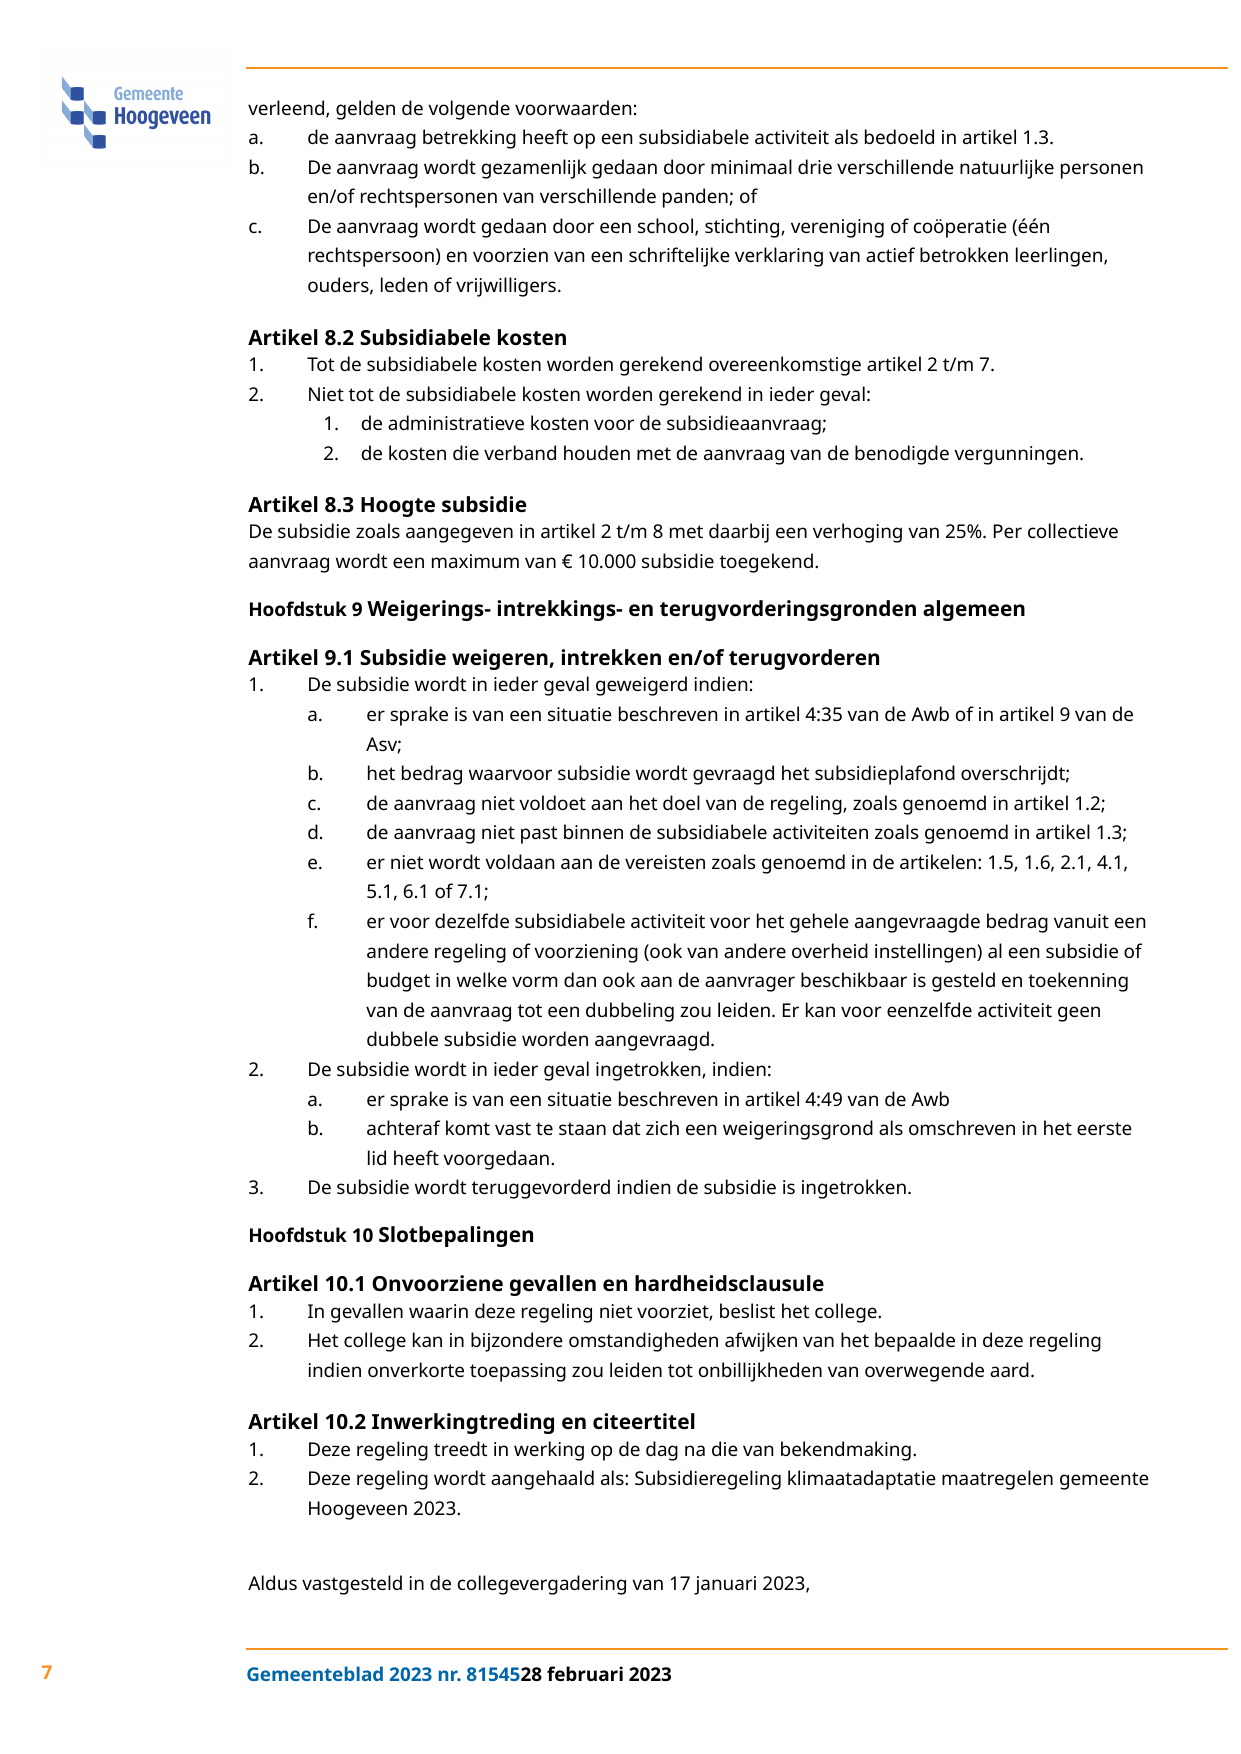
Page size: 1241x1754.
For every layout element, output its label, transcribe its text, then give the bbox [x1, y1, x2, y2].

list de kosten die verband houden met de aanvraag van de benodigde vergunningen. [323, 440, 1152, 466]
list In gevallen waarin deze regeling niet voorziet, beslist het college. [248, 1298, 1152, 1324]
list Tot de subsidiabele kosten worden gerekend overeenkomstige artikel 2 t/m 7. [248, 351, 1152, 377]
list er voor dezelfde subsidiabele activiteit voor het gehele aangevraagde bedrag vanuit een andere regeling of voorziening (ook van andere overheid instellingen) al een subsidie of budget in welke vorm dan ook aan de aanvrager beschikbaar is gesteld en toekenning van de aanvraag tot een dubbeling zou leiden. Er kan voor eenzelfde activiteit geen dubbele subsidie worden aangevraagd. [307, 908, 1152, 1052]
text Artikel 9.1 Subsidie weigeren, intrekken en/of terugvorderen [248, 643, 1152, 672]
text Artikel 8.3 Hoogte subsidie [248, 490, 1152, 519]
text Aldus vastgesteld in de collegevergadering van 17 januari 2023, [248, 1570, 1152, 1596]
text Artikel 8.2 Subsidiabele kosten [248, 323, 1152, 351]
list Deze regeling treedt in werking op de dag na die van bekendmaking. [248, 1436, 1152, 1462]
text verleend, gelden de volgende voorwaarden: [248, 95, 1152, 121]
list de administratieve kosten voor de subsidieaanvraag; [323, 410, 1152, 436]
list het bedrag waarvoor subsidie wordt gevraagd het subsidieplafond overschrijdt; [307, 760, 1152, 786]
list Het college kan in bijzondere omstandigheden afwijken van het bepaalde in deze regeling indien onverkorte toepassing zou leiden tot onbillijkheden van overwegende aard. [248, 1327, 1152, 1383]
list Deze regeling wordt aangehaald als: Subsidieregeling klimaatadaptatie maatregelen gemeente Hoogeveen 2023. [248, 1466, 1152, 1521]
list er sprake is van een situatie beschreven in artikel 4:35 van de Awb of in artikel 9 van de Asv; [307, 701, 1152, 757]
list De subsidie wordt in ieder geval geweigerd indien: [248, 672, 1152, 697]
text Artikel 10.2 Inwerkingtreding en citeertitel [248, 1407, 1152, 1436]
list achteraf komt vast te staan dat zich een weigeringsgrond als omschreven in het eerste lid heeft voorgedaan. [307, 1115, 1152, 1171]
list De aanvraag wordt gezamenlijk gedaan door minimaal drie verschillende natuurlijke personen en/of rechtspersonen van verschillende panden; of [248, 154, 1152, 209]
list De subsidie wordt teruggevorderd indien de subsidie is ingetrokken. [248, 1174, 1152, 1200]
list de aanvraag betrekking heeft op een subsidiabele activiteit als bedoeld in artikel 1.3. [248, 124, 1152, 150]
text Artikel 10.1 Onvoorziene gevallen en hardheidsclausule [248, 1269, 1152, 1298]
text Hoofdstuk 9 Weigerings- intrekkings- en terugvorderingsgronden algemeen [248, 594, 1152, 622]
list Niet tot de subsidiabele kosten worden gerekend in ieder geval: [248, 381, 1152, 406]
text Hoofdstuk 10 Slotbepalingen [248, 1220, 1152, 1249]
list De subsidie wordt in ieder geval ingetrokken, indien: [248, 1056, 1152, 1082]
list er sprake is van een situatie beschreven in artikel 4:49 van de Awb [307, 1086, 1152, 1112]
picture [41, 47, 231, 172]
list er niet wordt voldaan aan de vereisten zoals genoemd in de artikelen: 1.5, 1.6, 2.1, 4.1, 5.1, 6.1 of 7.1; [307, 849, 1152, 904]
text De subsidie zoals aangegeven in artikel 2 t/m 8 met daarbij een verhoging van 25%. Per collectieve aanvraag wordt een maximum van € 10.000 subsidie toegekend. [248, 519, 1152, 574]
list de aanvraag niet past binnen de subsidiabele activiteiten zoals genoemd in artikel 1.3; [307, 819, 1152, 845]
list De aanvraag wordt gedaan door een school, stichting, vereniging of coöperatie (één rechtspersoon) en voorzien van een schriftelijke verklaring van actief betrokken leerlingen, ouders, leden of vrijwilligers. [248, 213, 1152, 298]
list de aanvraag niet voldoet aan het doel van de regeling, zoals genoemd in artikel 1.2; [307, 790, 1152, 816]
